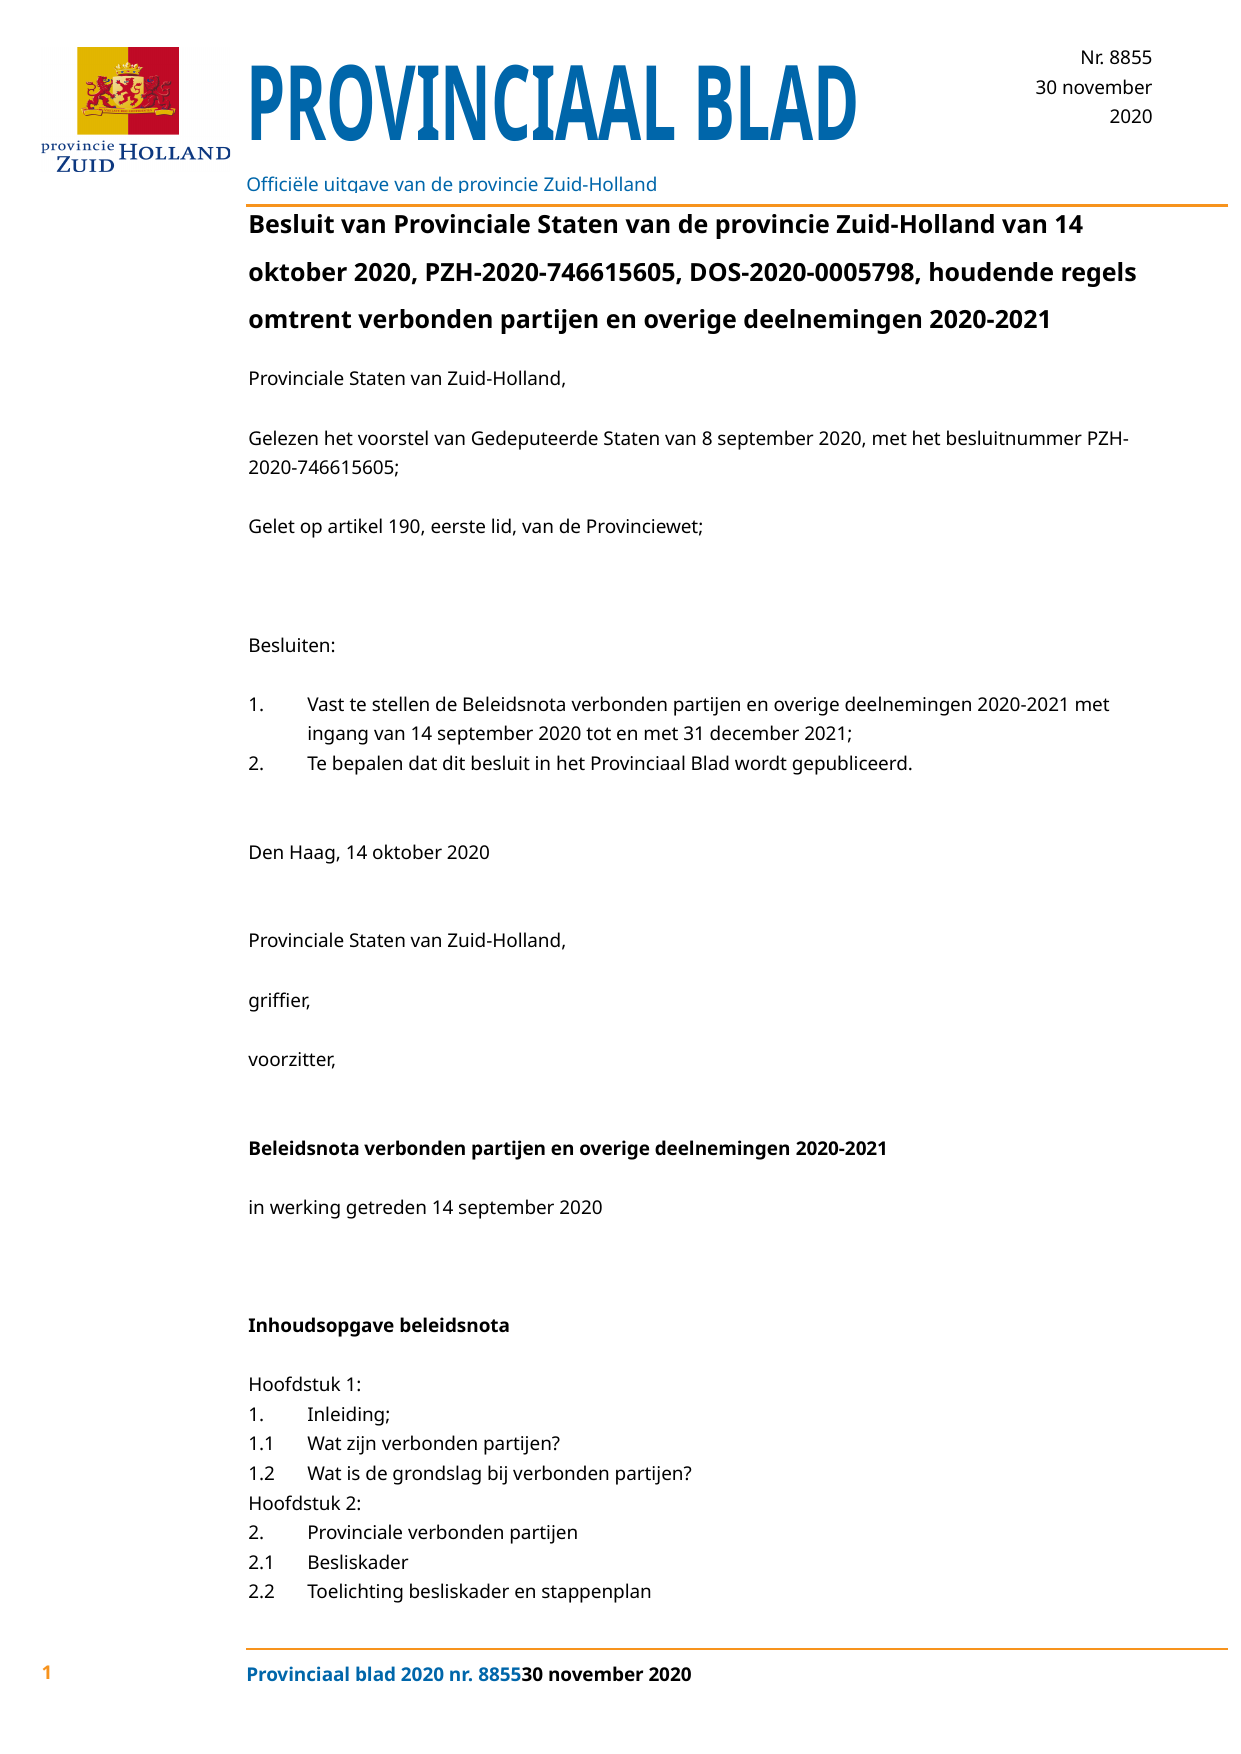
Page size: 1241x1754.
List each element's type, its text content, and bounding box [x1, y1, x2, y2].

text Besluit van Provinciale Staten van de provincie Zuid-Holland van 14 oktober 2020, PZH-2020-746615605, DOS-2020-0005798, houdende regels omtrent verbonden partijen en overige deelnemingen 2020-2021 [248, 207, 1152, 336]
list Inleiding; [248, 1401, 1152, 1427]
text Hoofdstuk 2: [248, 1490, 1152, 1515]
text griffier, [248, 987, 1152, 1012]
text Gelet op artikel 190, eerste lid, van de Provinciewet; [248, 513, 1152, 539]
list Wat is de grondslag bij verbonden partijen? [248, 1460, 1152, 1486]
text Den Haag, 14 oktober 2020 [248, 839, 1152, 864]
list Vast te stellen de Beleidsnota verbonden partijen en overige deelnemingen 2020-2021 met ingang van 14 september 2020 tot en met 31 december 2021; [248, 691, 1152, 746]
list Wat zijn verbonden partijen? [248, 1431, 1152, 1456]
list Provinciale verbonden partijen [248, 1519, 1152, 1545]
list Te bepalen dat dit besluit in het Provinciaal Blad wordt gepubliceerd. [248, 750, 1152, 776]
text Besluiten: [248, 632, 1152, 657]
text Beleidsnota verbonden partijen en overige deelnemingen 2020-2021 [248, 1135, 1152, 1160]
text Provinciale Staten van Zuid-Holland, [248, 928, 1152, 953]
text voorzitter, [248, 1046, 1152, 1072]
text Provinciale Staten van Zuid-Holland, [248, 366, 1152, 391]
text Inhoudsopgave beleidsnota [248, 1312, 1152, 1338]
picture [41, 47, 231, 172]
text Hoofdstuk 1: [248, 1371, 1152, 1397]
text Gelezen het voorstel van Gedeputeerde Staten van 8 september 2020, met het besluitnummer PZH-2020-746615605; [248, 425, 1152, 480]
list Toelichting besliskader en stappenplan [248, 1578, 1152, 1604]
list Besliskader [248, 1549, 1152, 1574]
text in werking getreden 14 september 2020 [248, 1194, 1152, 1219]
